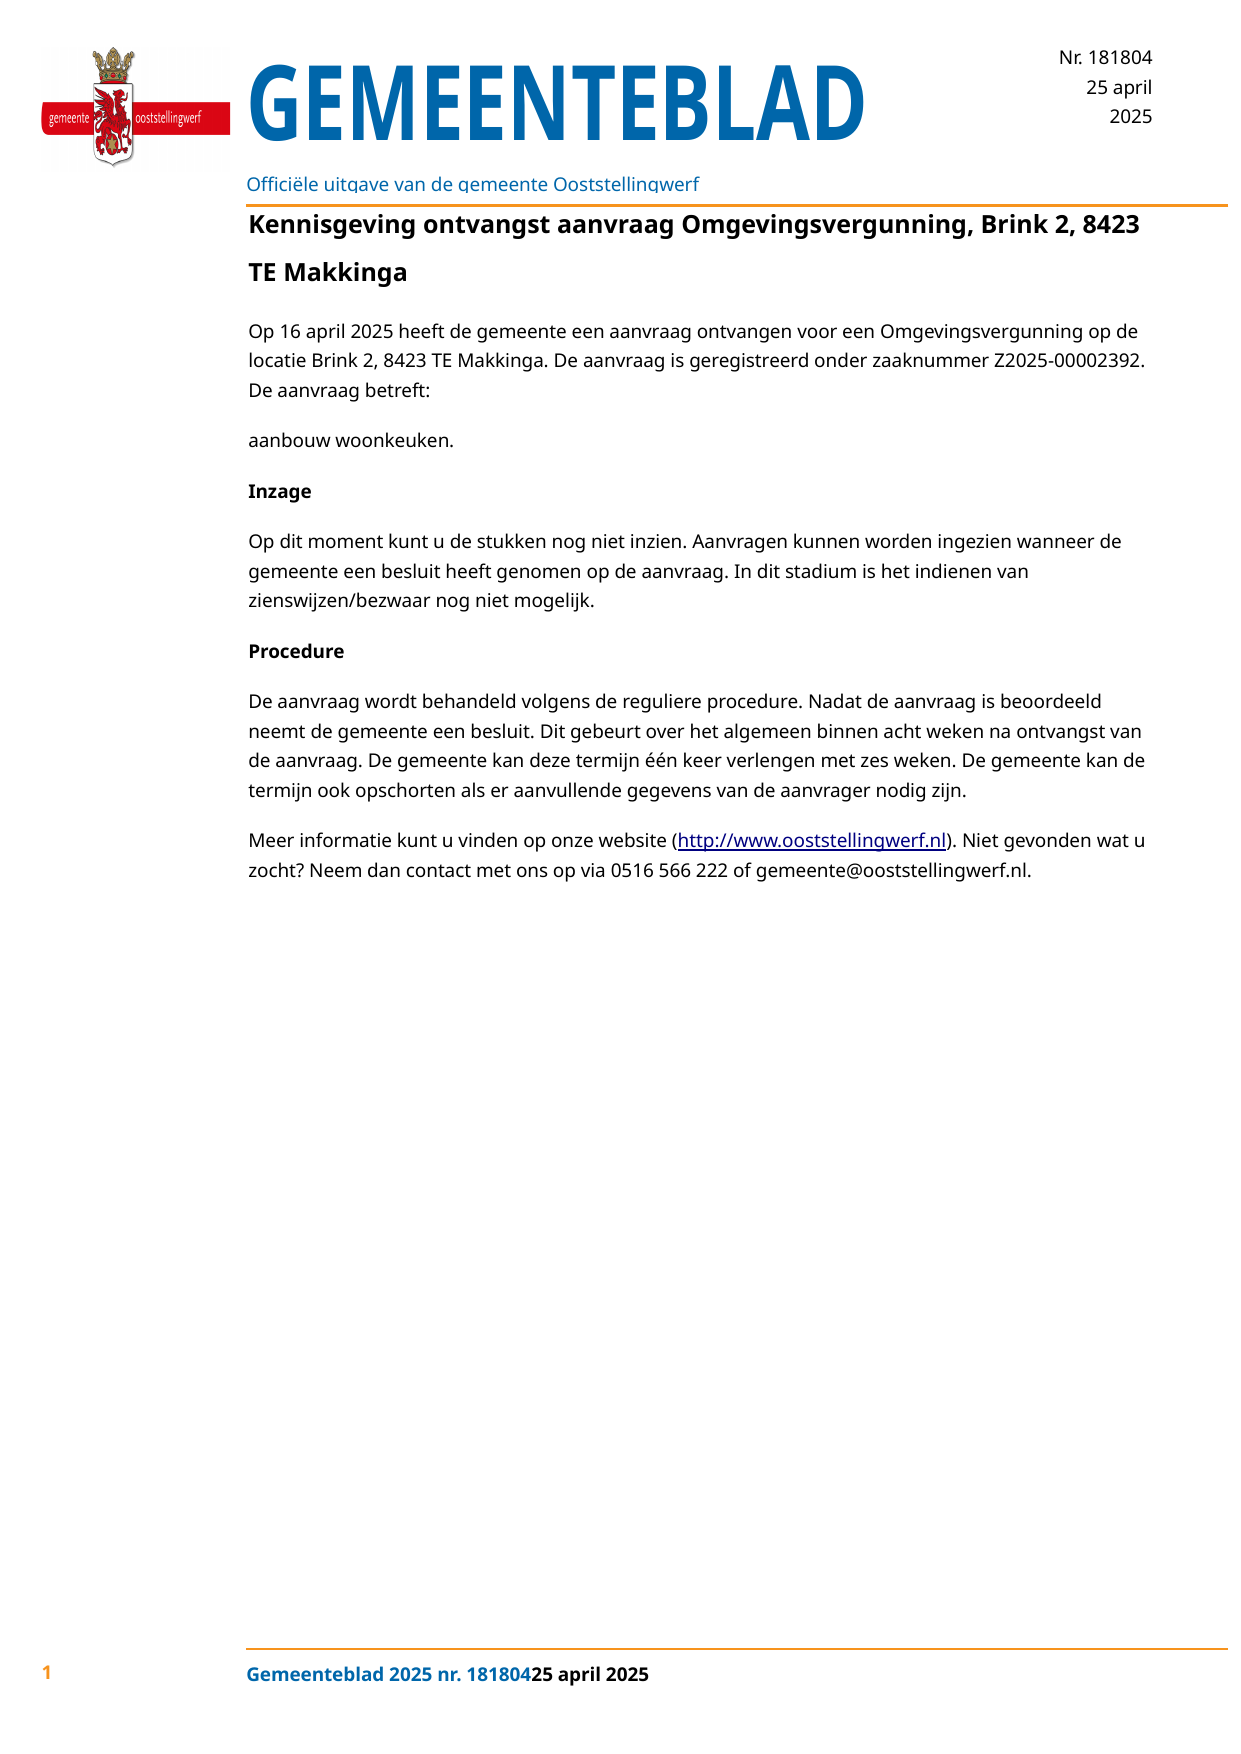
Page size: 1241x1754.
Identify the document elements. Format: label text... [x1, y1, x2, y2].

text Inzage [248, 478, 1152, 504]
text Kennisgeving ontvangst aanvraag Omgevingsvergunning, Brink 2, 8423 TE Makkinga [248, 207, 1152, 288]
text Op 16 april 2025 heeft de gemeente een aanvraag ontvangen voor een Omgevingsvergunning op de locatie Brink 2, 8423 TE Makkinga. De aanvraag is geregistreerd onder zaaknummer Z2025-00002392. De aanvraag betreft: [248, 318, 1152, 403]
text De aanvraag wordt behandeld volgens de reguliere procedure. Nadat de aanvraag is beoordeeld neemt de gemeente een besluit. Dit gebeurt over het algemeen binnen acht weken na ontvangst van de aanvraag. De gemeente kan deze termijn één keer verlengen met zes weken. De gemeente kan de termijn ook opschorten als er aanvullende gegevens van de aanvrager nodig zijn. [248, 688, 1152, 803]
text Procedure [248, 638, 1152, 664]
picture [41, 47, 231, 172]
text Meer informatie kunt u vinden op onze website (http://www.ooststellingwerf.nl). Niet gevonden wat u zocht? Neem dan contact met ons op via 0516 566 222 of gemeente@ooststellingwerf.nl. [248, 827, 1152, 883]
text aanbouw woonkeuken. [248, 427, 1152, 453]
text Op dit moment kunt u de stukken nog niet inzien. Aanvragen kunnen worden ingezien wanneer de gemeente een besluit heeft genomen op de aanvraag. In dit stadium is het indienen van zienswijzen/bezwaar nog niet mogelijk. [248, 528, 1152, 613]
